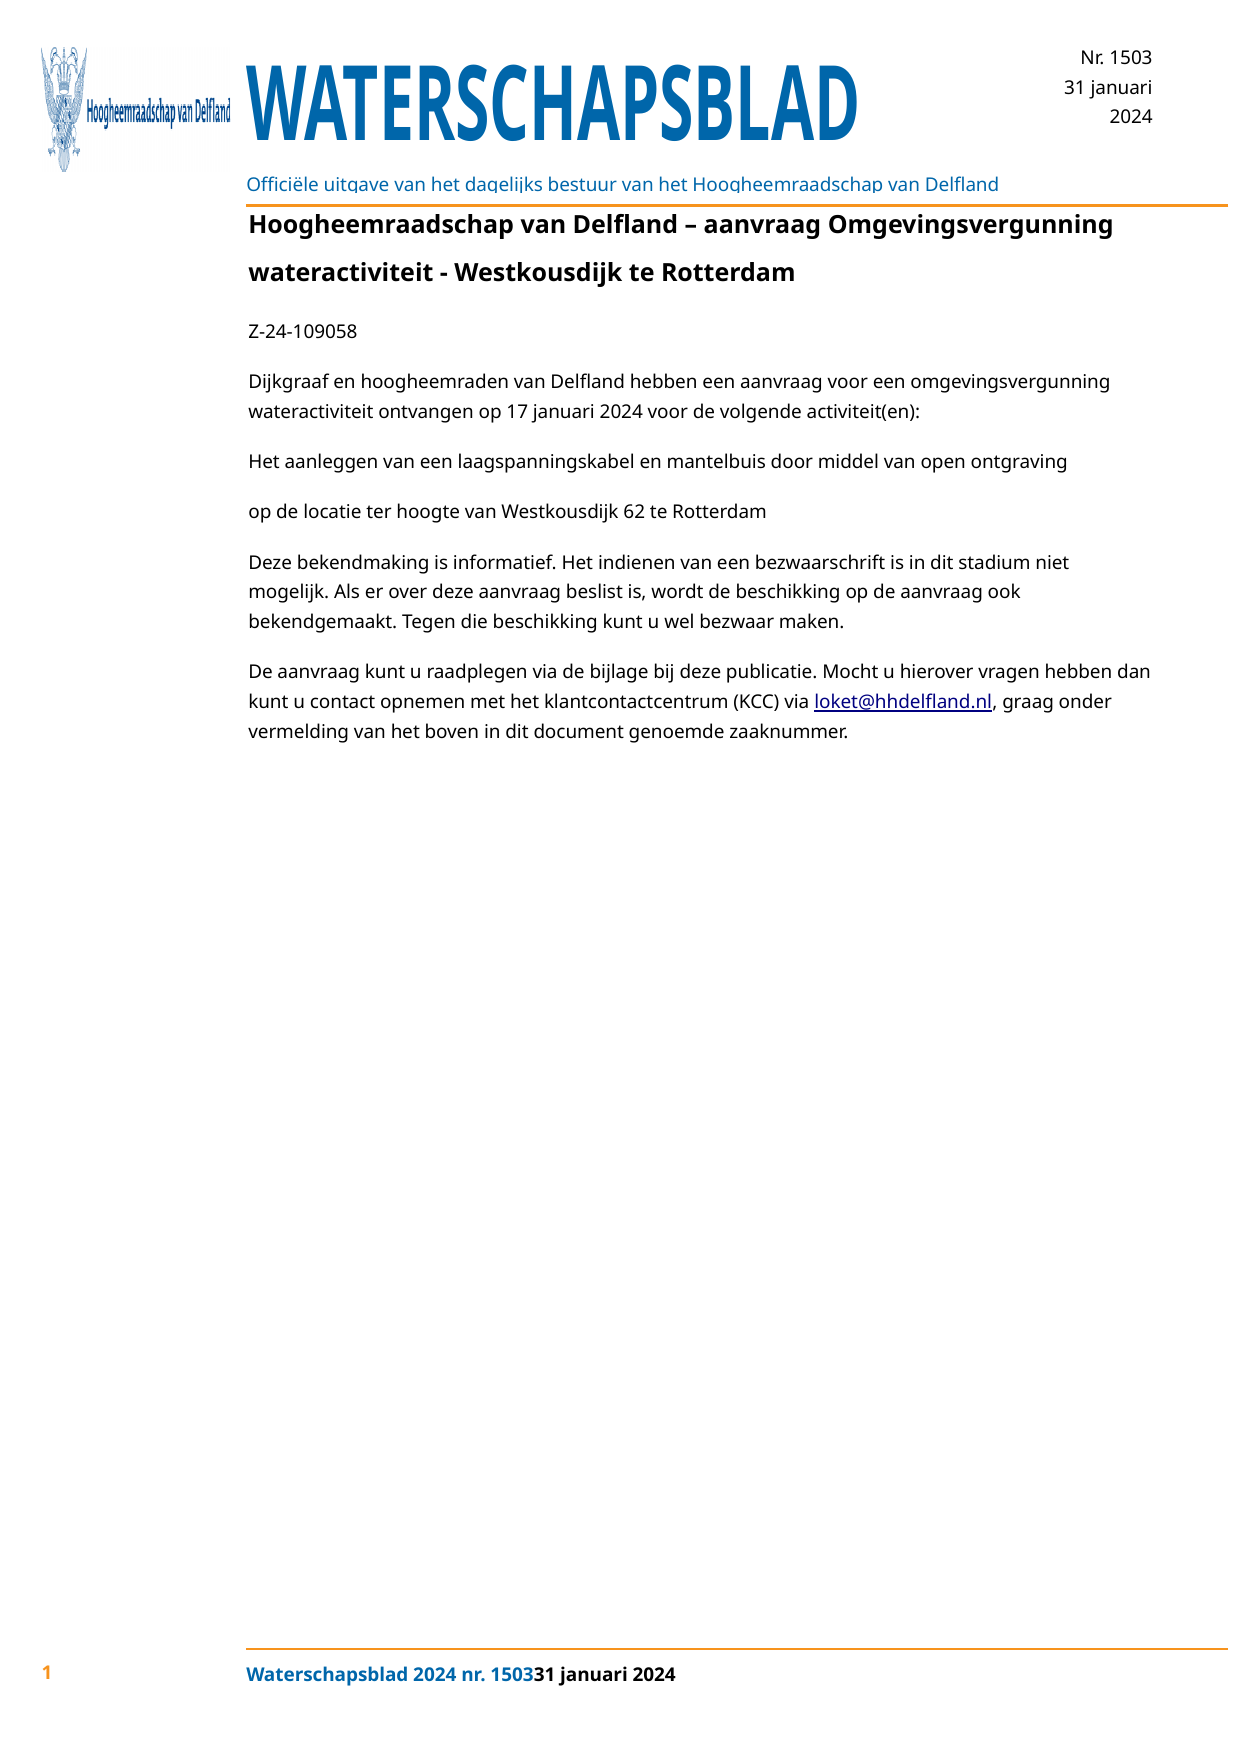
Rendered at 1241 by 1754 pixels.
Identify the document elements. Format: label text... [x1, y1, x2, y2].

text Het aanleggen van een laagspanningskabel en mantelbuis door middel van open ontgraving [248, 448, 1152, 474]
picture [41, 47, 231, 172]
text Dijkgraaf en hoogheemraden van Delfland hebben een aanvraag voor een omgevingsvergunning wateractiviteit ontvangen op 17 januari 2024 voor de volgende activiteit(en): [248, 368, 1152, 424]
text Deze bekendmaking is informatief. Het indienen van een bezwaarschrift is in dit stadium niet mogelijk. Als er over deze aanvraag beslist is, wordt de beschikking op de aanvraag ook bekendgemaakt. Tegen die beschikking kunt u wel bezwaar maken. [248, 549, 1152, 634]
text Hoogheemraadschap van Delfland – aanvraag Omgevingsvergunning wateractiviteit - Westkousdijk te Rotterdam [248, 207, 1152, 288]
text De aanvraag kunt u raadplegen via de bijlage bij deze publicatie. Mocht u hierover vragen hebben dan kunt u contact opnemen met het klantcontactcentrum (KCC) via loket@hhdelfland.nl, graag onder vermelding van het boven in dit document genoemde zaaknummer. [248, 659, 1152, 744]
text op de locatie ter hoogte van Westkousdijk 62 te Rotterdam [248, 499, 1152, 524]
text Z-24-109058 [248, 318, 1152, 344]
